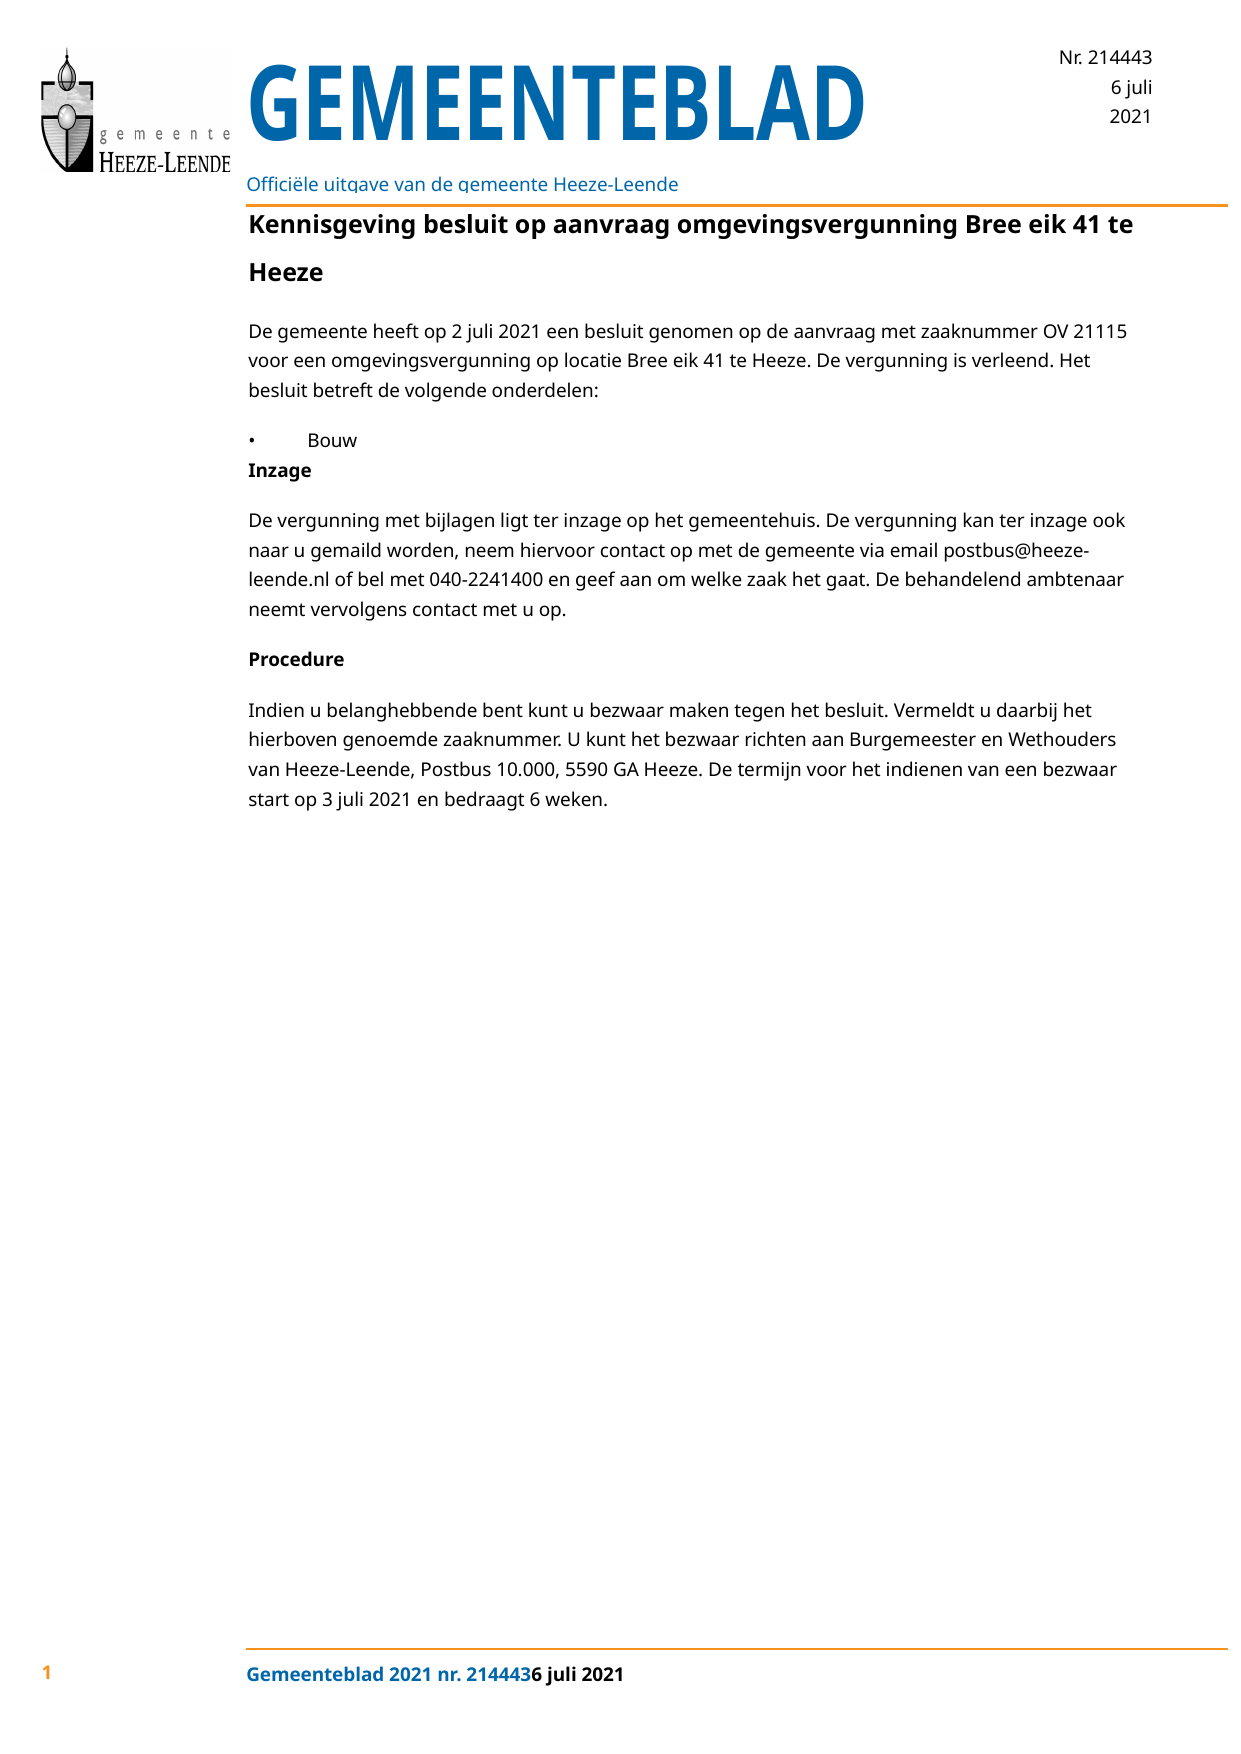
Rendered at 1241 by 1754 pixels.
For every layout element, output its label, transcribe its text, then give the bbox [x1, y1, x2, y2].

text Inzage [248, 457, 1152, 483]
text Procedure [248, 647, 1152, 672]
picture [41, 47, 231, 172]
text De vergunning met bijlagen ligt ter inzage op het gemeentehuis. De vergunning kan ter inzage ook naar u gemaild worden, neem hiervoor contact op met de gemeente via email postbus@heeze-leende.nl of bel met 040-2241400 en geef aan om welke zaak het gaat. De behandelend ambtenaar neemt vervolgens contact met u op. [248, 507, 1152, 622]
text Indien u belanghebbende bent kunt u bezwaar maken tegen het besluit. Vermeldt u daarbij het hierboven genoemde zaaknummer. U kunt het bezwaar richten aan Burgemeester en Wethouders van Heeze-Leende, Postbus 10.000, 5590 GA Heeze. De termijn voor het indienen van een bezwaar start op 3 juli 2021 en bedraagt 6 weken. [248, 697, 1152, 812]
list Bouw [248, 427, 1152, 453]
text Kennisgeving besluit op aanvraag omgevingsvergunning Bree eik 41 te Heeze [248, 207, 1152, 288]
text De gemeente heeft op 2 juli 2021 een besluit genomen op de aanvraag met zaaknummer OV 21115 voor een omgevingsvergunning op locatie Bree eik 41 te Heeze. De vergunning is verleend. Het besluit betreft de volgende onderdelen: [248, 318, 1152, 403]
